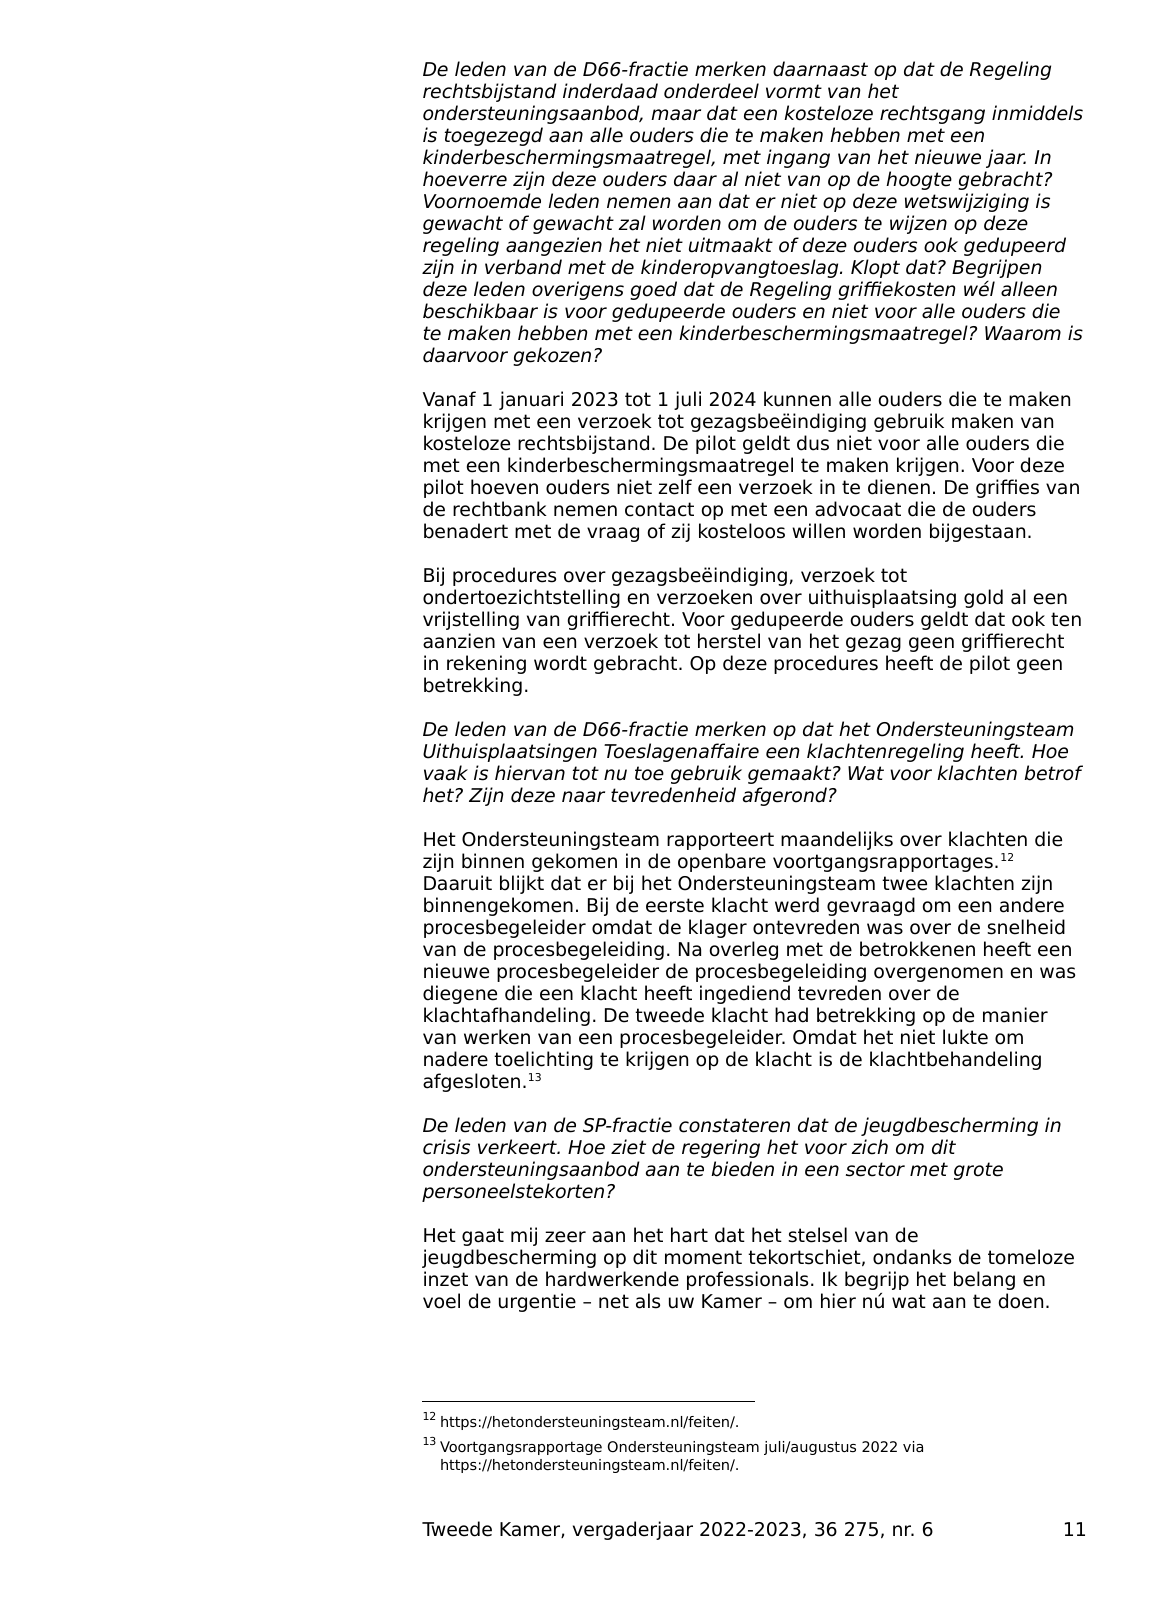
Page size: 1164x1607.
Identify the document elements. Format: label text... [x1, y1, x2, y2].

text De leden van de SP-fractie constateren dat de jeugdbescherming in crisis verkeert. Hoe ziet de regering het voor zich om dit ondersteuningsaanbod aan te bieden in een sector met grote personeelstekorten? [422, 1115, 1087, 1203]
text De leden van de D66-fractie merken op dat het Ondersteuningsteam Uithuisplaatsingen Toeslagenaffaire een klachtenregeling heeft. Hoe vaak is hiervan tot nu toe gebruik gemaakt? Wat voor klachten betrof het? Zijn deze naar tevredenheid afgerond? [422, 719, 1087, 807]
text Bij procedures over gezagsbeëindiging, verzoek tot ondertoezichtstelling en verzoeken over uithuisplaatsing gold al een vrijstelling van griffierecht. Voor gedupeerde ouders geldt dat ook ten aanzien van een verzoek tot herstel van het gezag geen griffierecht in rekening wordt gebracht. Op deze procedures heeft de pilot geen betrekking. [422, 565, 1087, 697]
text https://hetondersteuningsteam.nl/feiten/. [422, 1410, 1087, 1432]
text Voortgangsrapportage Ondersteuningsteam juli/augustus 2022 via https://hetondersteuningsteam.nl/feiten/. [422, 1435, 1087, 1474]
text Het Ondersteuningsteam rapporteert maandelijks over klachten die zijn binnen gekomen in de openbare voortgangsrapportages. Daaruit blijkt dat er bij het Ondersteuningsteam twee klachten zijn binnengekomen. Bij de eerste klacht werd gevraagd om een andere procesbegeleider omdat de klager ontevreden was over de snelheid van de procesbegeleiding. Na overleg met de betrokkenen heeft een nieuwe procesbegeleider de procesbegeleiding overgenomen en was diegene die een klacht heeft ingediend tevreden over de klachtafhandeling. De tweede klacht had betrekking op de manier van werken van een procesbegeleider. Omdat het niet lukte om nadere toelichting te krijgen op de klacht is de klachtbehandeling afgesloten. [422, 829, 1087, 1093]
text De leden van de D66-fractie merken daarnaast op dat de Regeling rechtsbijstand inderdaad onderdeel vormt van het ondersteuningsaanbod, maar dat een kosteloze rechtsgang inmiddels is toegezegd aan alle ouders die te maken hebben met een kinderbeschermingsmaatregel, met ingang van het nieuwe jaar. In hoeverre zijn deze ouders daar al niet van op de hoogte gebracht? Voornoemde leden nemen aan dat er niet op deze wetswijziging is gewacht of gewacht zal worden om de ouders te wijzen op deze regeling aangezien het niet uitmaakt of deze ouders ook gedupeerd zijn in verband met de kinderopvangtoeslag. Klopt dat? Begrijpen deze leden overigens goed dat de Regeling griffiekosten wél alleen beschikbaar is voor gedupeerde ouders en niet voor alle ouders die te maken hebben met een kinderbeschermingsmaatregel? Waarom is daarvoor gekozen? [422, 59, 1087, 367]
text Vanaf 1 januari 2023 tot 1 juli 2024 kunnen alle ouders die te maken krijgen met een verzoek tot gezagsbeëindiging gebruik maken van kosteloze rechtsbijstand. De pilot geldt dus niet voor alle ouders die met een kinderbeschermingsmaatregel te maken krijgen. Voor deze pilot hoeven ouders niet zelf een verzoek in te dienen. De griffies van de rechtbank nemen contact op met een advocaat die de ouders benadert met de vraag of zij kosteloos willen worden bijgestaan. [422, 389, 1087, 543]
text Het gaat mij zeer aan het hart dat het stelsel van de jeugdbescherming op dit moment tekortschiet, ondanks de tomeloze inzet van de hardwerkende professionals. Ik begrijp het belang en voel de urgentie – net als uw Kamer – om hier nú wat aan te doen. [422, 1225, 1087, 1313]
